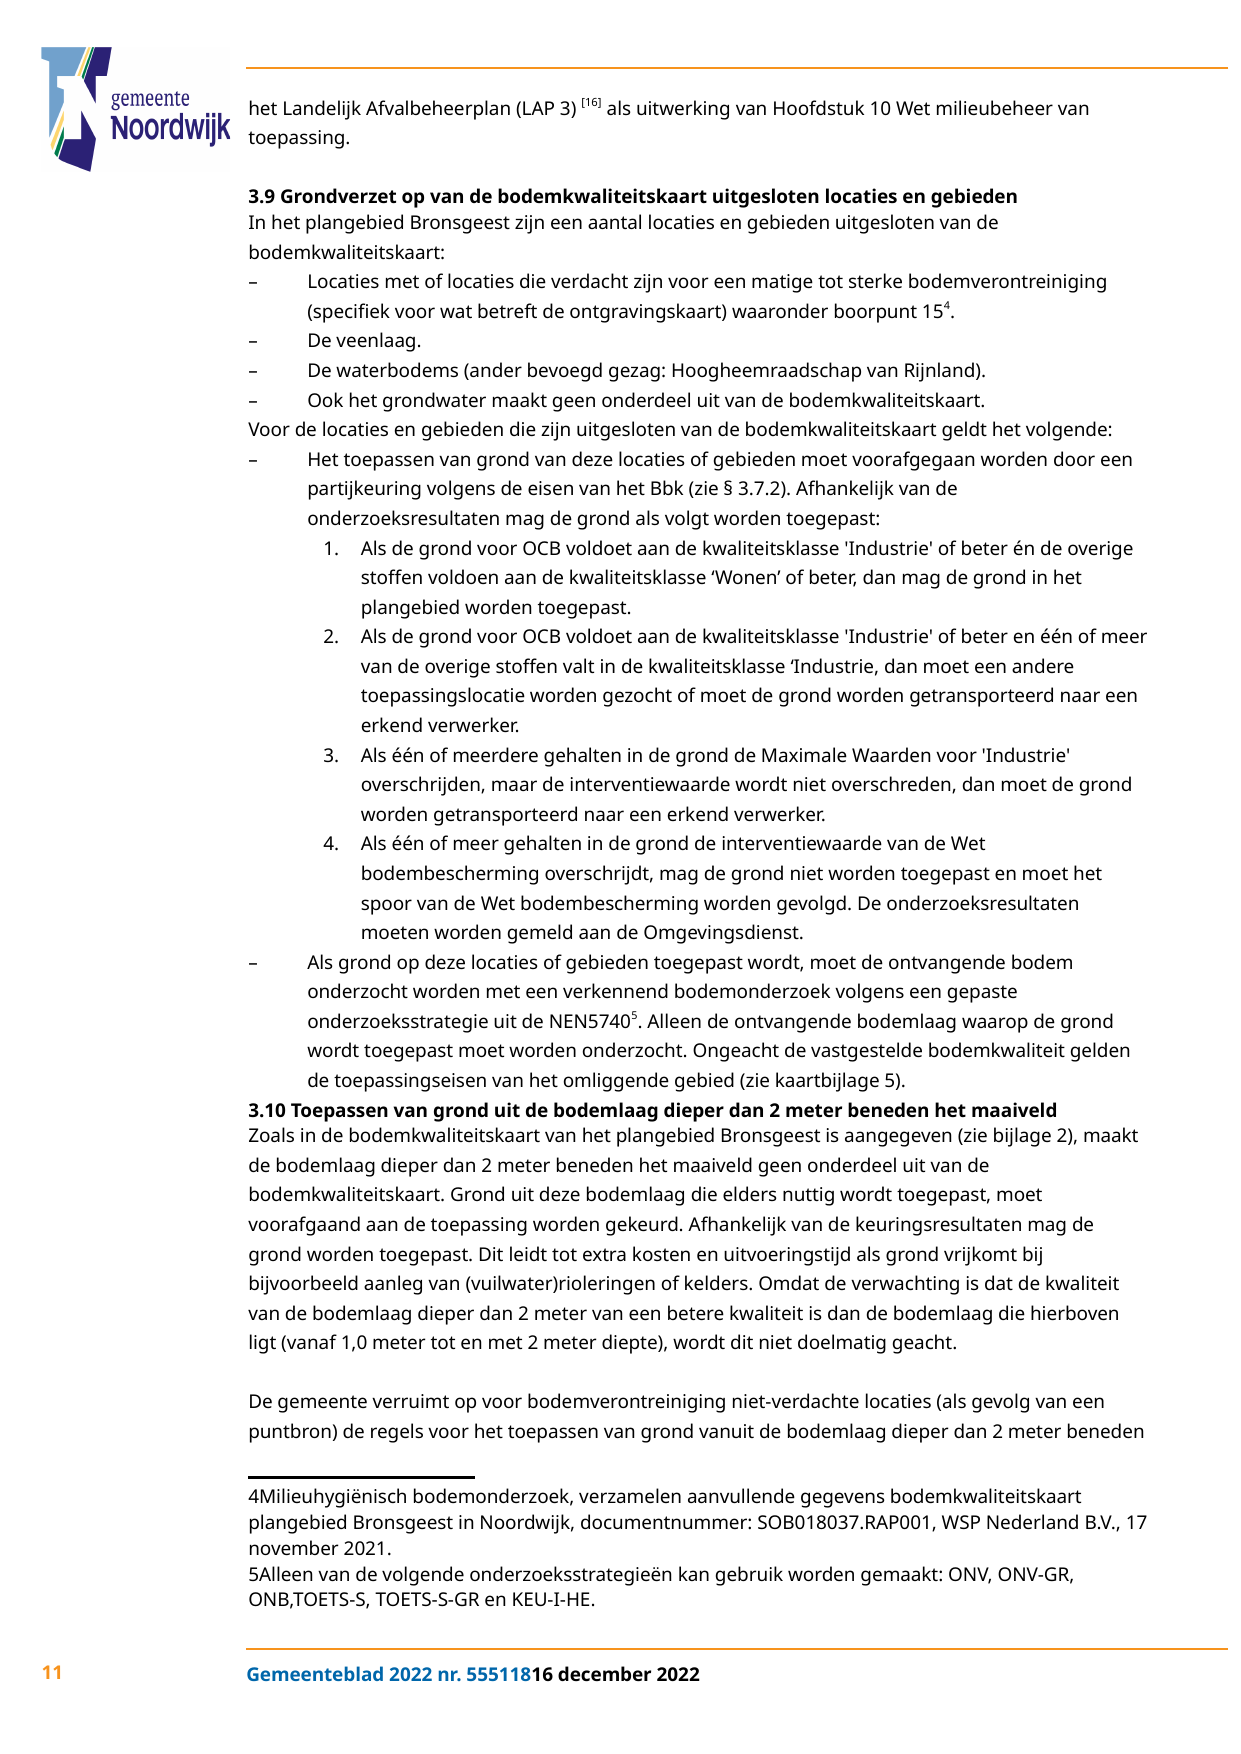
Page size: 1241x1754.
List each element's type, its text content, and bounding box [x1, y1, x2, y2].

text het Landelijk Afvalbeheerplan (LAP 3) [16] als uitwerking van Hoofdstuk 10 Wet milieubeheer van toepassing. [248, 95, 1152, 150]
text De gemeente verruimt op voor bodemverontreiniging niet-verdachte locaties (als gevolg van een puntbron) de regels voor het toepassen van grond vanuit de bodemlaag dieper dan 2 meter beneden [248, 1389, 1152, 1444]
list Alleen van de volgende onderzoeksstrategieën kan gebruik worden gemaakt: ONV, ONV-GR, ONB,TOETS-S, TOETS-S-GR en KEU-I-HE. [248, 1561, 1152, 1612]
list Milieuhygiënisch bodemonderzoek, verzamelen aanvullende gegevens bodemkwaliteitskaart plangebied Bronsgeest in Noordwijk, documentnummer: SOB018037.RAP001, WSP Nederland B.V., 17 november 2021. [248, 1483, 1152, 1561]
text 3.10 Toepassen van grond uit de bodemlaag dieper dan 2 meter beneden het maaiveld [248, 1097, 1152, 1122]
list De veenlaag. [248, 328, 1152, 353]
list Het toepassen van grond van deze locaties of gebieden moet voorafgegaan worden door een partijkeuring volgens de eisen van het Bbk (zie § 3.7.2). Afhankelijk van de onderzoeksresultaten mag de grond als volgt worden toegepast: [248, 446, 1152, 531]
text Zoals in de bodemkwaliteitskaart van het plangebied Bronsgeest is aangegeven (zie bijlage 2), maakt de bodemlaag dieper dan 2 meter beneden het maaiveld geen onderdeel uit van de bodemkwaliteitskaart. Grond uit deze bodemlaag die elders nuttig wordt toegepast, moet voorafgaand aan de toepassing worden gekeurd. Afhankelijk van de keuringsresultaten mag de grond worden toegepast. Dit leidt tot extra kosten en uitvoeringstijd als grond vrijkomt bij bijvoorbeeld aanleg van (vuilwater)rioleringen of kelders. Omdat de verwachting is dat de kwaliteit van de bodemlaag dieper dan 2 meter van een betere kwaliteit is dan de bodemlaag die hierboven ligt (vanaf 1,0 meter tot en met 2 meter diepte), wordt dit niet doelmatig geacht. [248, 1122, 1152, 1355]
list Als de grond voor OCB voldoet aan de kwaliteitsklasse 'Industrie' of beter en één of meer van de overige stoffen valt in de kwaliteitsklasse ‘Industrie, dan moet een andere toepassingslocatie worden gezocht of moet de grond worden getransporteerd naar een erkend verwerker. [323, 623, 1152, 738]
list De waterbodems (ander bevoegd gezag: Hoogheemraadschap van Rijnland). [248, 357, 1152, 383]
list Als de grond voor OCB voldoet aan de kwaliteitsklasse 'Industrie' of beter én de overige stoffen voldoen aan de kwaliteitsklasse ‘Wonen’ of beter, dan mag de grond in het plangebied worden toegepast. [323, 535, 1152, 619]
list Als één of meerdere gehalten in de grond de Maximale Waarden voor 'Industrie' overschrijden, maar de interventiewaarde wordt niet overschreden, dan moet de grond worden getransporteerd naar een erkend verwerker. [323, 742, 1152, 827]
list Locaties met of locaties die verdacht zijn voor een matige tot sterke bodemverontreiniging (specifiek voor wat betreft de ontgravingskaart) waaronder boorpunt 15. [248, 268, 1152, 324]
list Als grond op deze locaties of gebieden toegepast wordt, moet de ontvangende bodem onderzocht worden met een verkennend bodemonderzoek volgens een gepaste onderzoeksstrategie uit de NEN5740. Alleen de ontvangende bodemlaag waarop de grond wordt toegepast moet worden onderzocht. Ongeacht de vastgestelde bodemkwaliteit gelden de toepassingseisen van het omliggende gebied (zie kaartbijlage 5). [248, 949, 1152, 1093]
text Voor de locaties en gebieden die zijn uitgesloten van de bodemkwaliteitskaart geldt het volgende: [248, 416, 1152, 442]
text In het plangebied Bronsgeest zijn een aantal locaties en gebieden uitgesloten van de bodemkwaliteitskaart: [248, 209, 1152, 264]
list Als één of meer gehalten in de grond de interventiewaarde van de Wet bodembescherming overschrijdt, mag de grond niet worden toegepast en moet het spoor van de Wet bodembescherming worden gevolgd. De onderzoeksresultaten moeten worden gemeld aan de Omgevingsdienst. [323, 831, 1152, 945]
text 3.9 Grondverzet op van de bodemkwaliteitskaart uitgesloten locaties en gebieden [248, 183, 1152, 209]
list Ook het grondwater maakt geen onderdeel uit van de bodemkwaliteitskaart. [248, 387, 1152, 412]
picture [41, 47, 231, 172]
